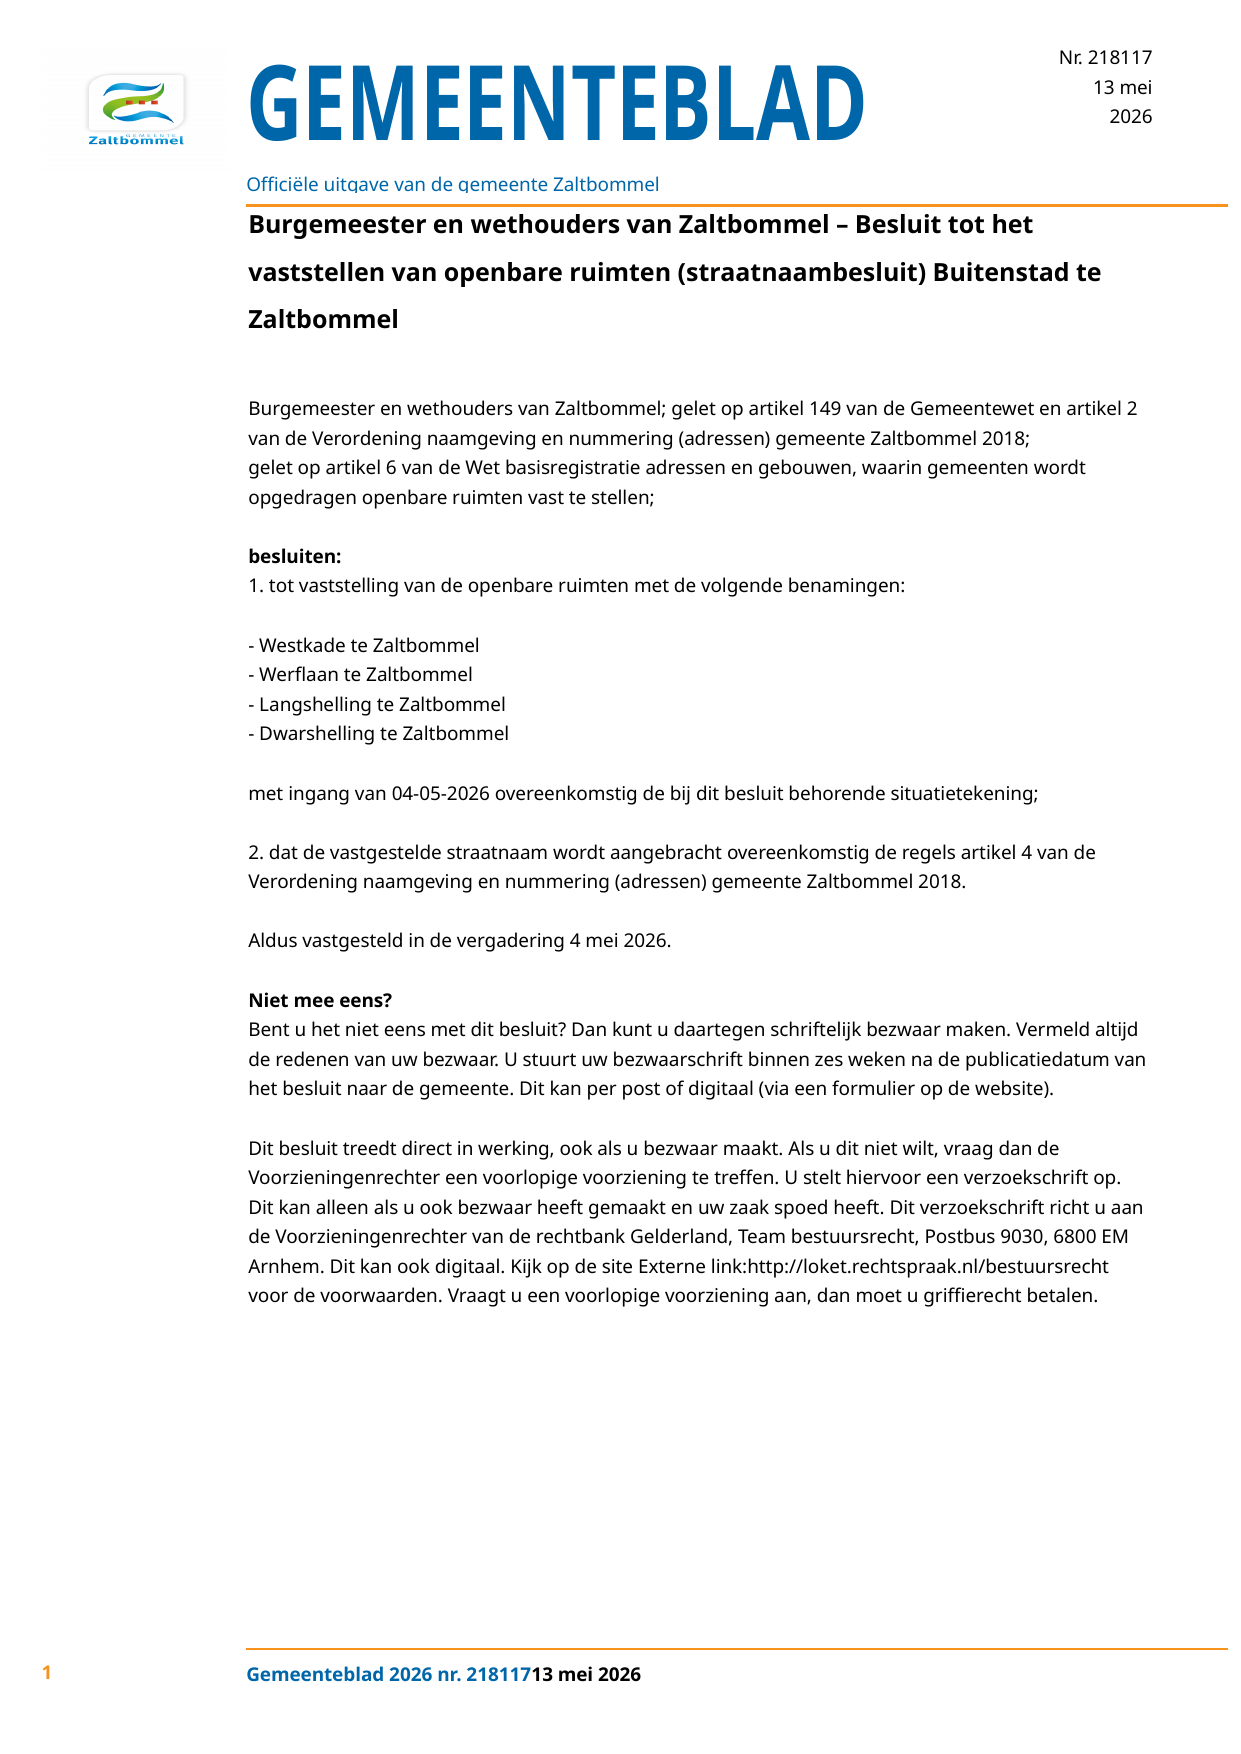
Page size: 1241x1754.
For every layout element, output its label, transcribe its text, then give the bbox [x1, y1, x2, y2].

text - Langshelling te Zaltbommel [248, 691, 1152, 717]
text - Werflaan te Zaltbommel [248, 661, 1152, 687]
text Niet mee eens? [248, 987, 1152, 1012]
text Burgemeester en wethouders van Zaltbommel; gelet op artikel 149 van de Gemeentewet en artikel 2 van de Verordening naamgeving en nummering (adressen) gemeente Zaltbommel 2018; [248, 395, 1152, 450]
text 1. tot vaststelling van de openbare ruimten met de volgende benamingen: [248, 573, 1152, 598]
picture [41, 47, 231, 172]
text met ingang van 04-05-2026 overeenkomstig de bij dit besluit behorende situatietekening; [248, 780, 1152, 805]
text Aldus vastgesteld in de vergadering 4 mei 2026. [248, 928, 1152, 953]
text 2. dat de vastgestelde straatnaam wordt aangebracht overeenkomstig de regels artikel 4 van de Verordening naamgeving en nummering (adressen) gemeente Zaltbommel 2018. [248, 839, 1152, 894]
text - Westkade te Zaltbommel [248, 632, 1152, 657]
text Dit besluit treedt direct in werking, ook als u bezwaar maakt. Als u dit niet wilt, vraag dan de Voorzieningenrechter een voorlopige voorziening te treffen. U stelt hiervoor een verzoekschrift op. Dit kan alleen als u ook bezwaar heeft gemaakt en uw zaak spoed heeft. Dit verzoekschrift richt u aan de Voorzieningenrechter van de rechtbank Gelderland, Team bestuursrecht, Postbus 9030, 6800 EM Arnhem. Dit kan ook digitaal. Kijk op de site Externe link:http://loket.rechtspraak.nl/bestuursrecht voor de voorwaarden. Vraagt u een voorlopige voorziening aan, dan moet u griffierecht betalen. [248, 1135, 1152, 1308]
text gelet op artikel 6 van de Wet basisregistratie adressen en gebouwen, waarin gemeenten wordt opgedragen openbare ruimten vast te stellen; [248, 454, 1152, 509]
text besluiten: [248, 543, 1152, 569]
text Bent u het niet eens met dit besluit? Dan kunt u daartegen schriftelijk bezwaar maken. Vermeld altijd de redenen van uw bezwaar. U stuurt uw bezwaarschrift binnen zes weken na de publicatiedatum van het besluit naar de gemeente. Dit kan per post of digitaal (via een formulier op de website). [248, 1016, 1152, 1101]
text - Dwarshelling te Zaltbommel [248, 721, 1152, 746]
text Burgemeester en wethouders van Zaltbommel – Besluit tot het vaststellen van openbare ruimten (straatnaambesluit) Buitenstad te Zaltbommel [248, 207, 1152, 336]
